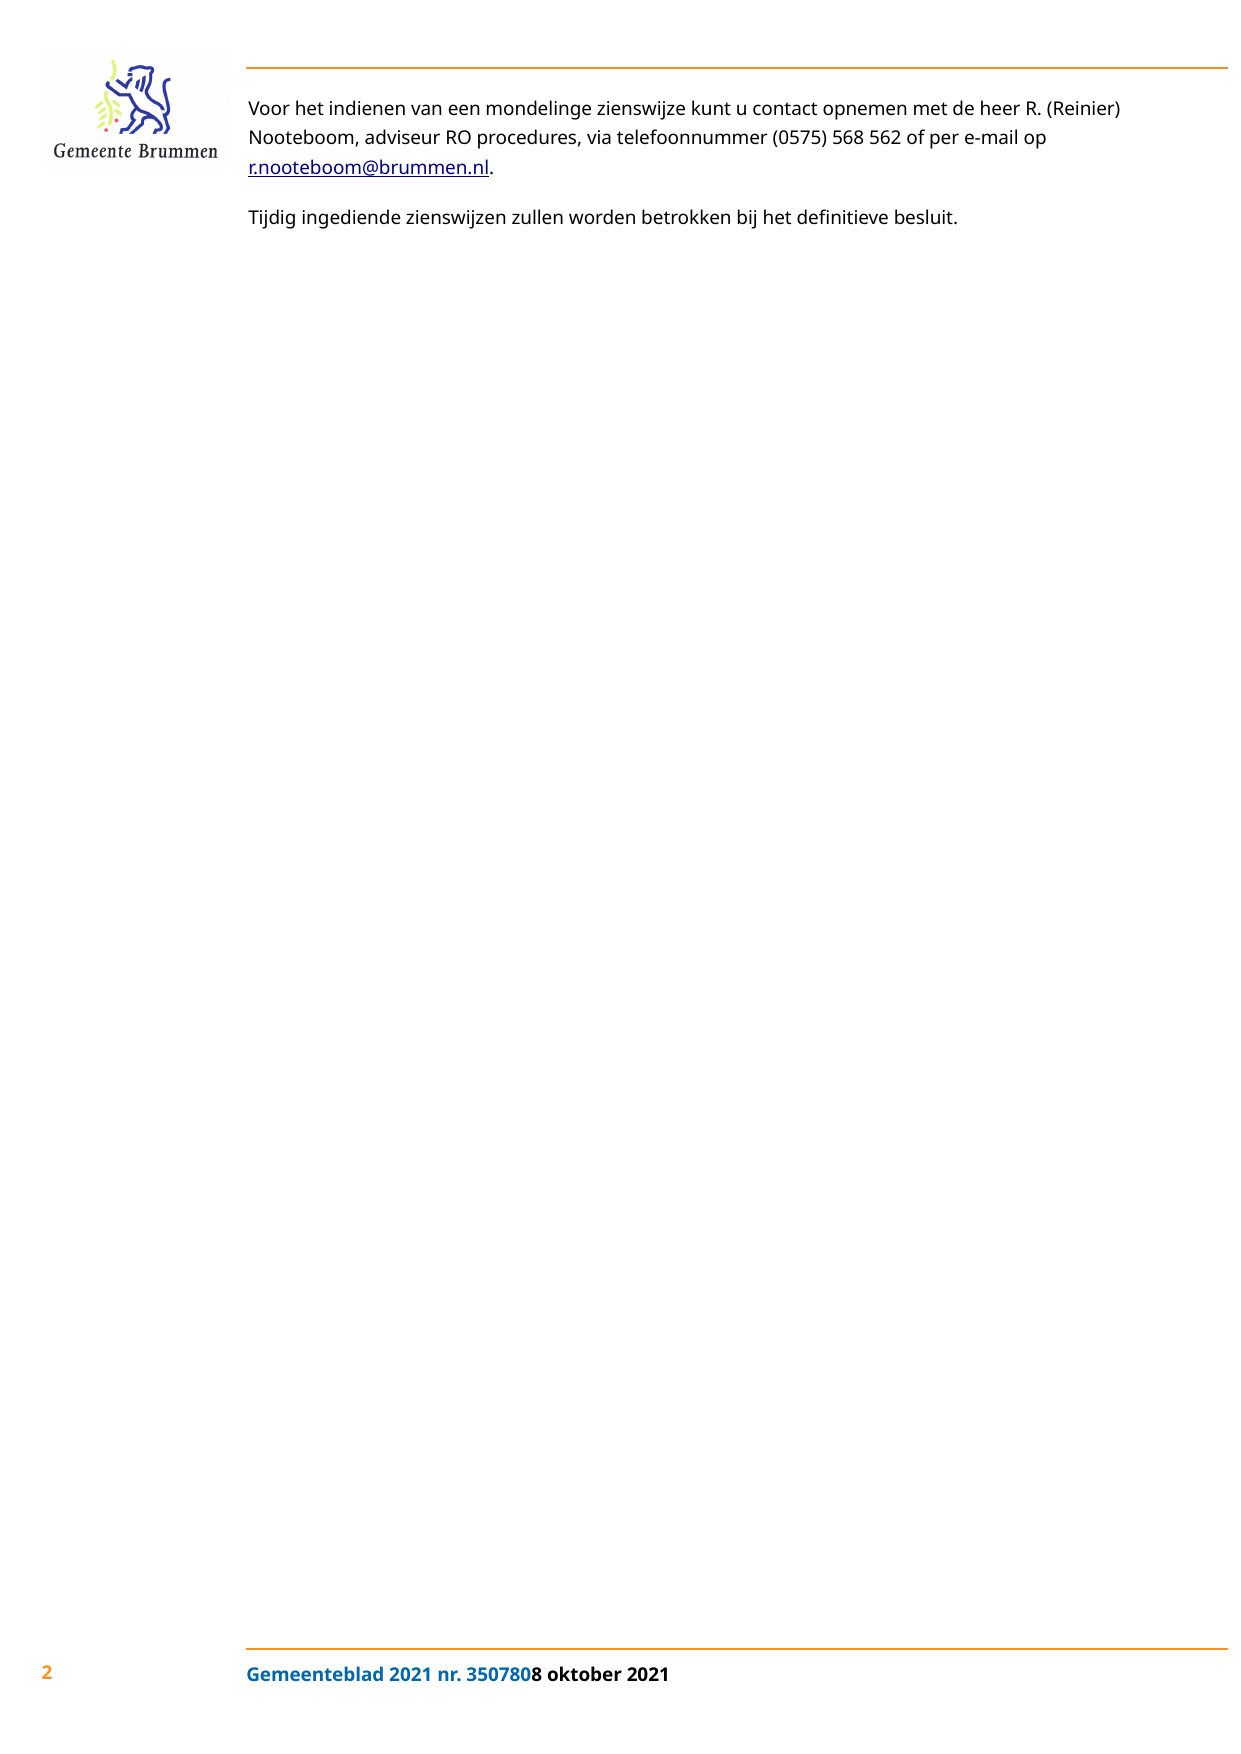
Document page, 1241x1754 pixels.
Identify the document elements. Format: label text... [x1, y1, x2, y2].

picture [41, 47, 231, 172]
text Tijdig ingediende zienswijzen zullen worden betrokken bij het definitieve besluit. [248, 204, 1152, 230]
text Voor het indienen van een mondelinge zienswijze kunt u contact opnemen met de heer R. (Reinier) Nooteboom, adviseur RO procedures, via telefoonnummer (0575) 568 562 of per e-mail op r.nooteboom@brummen.nl. [248, 95, 1152, 180]
